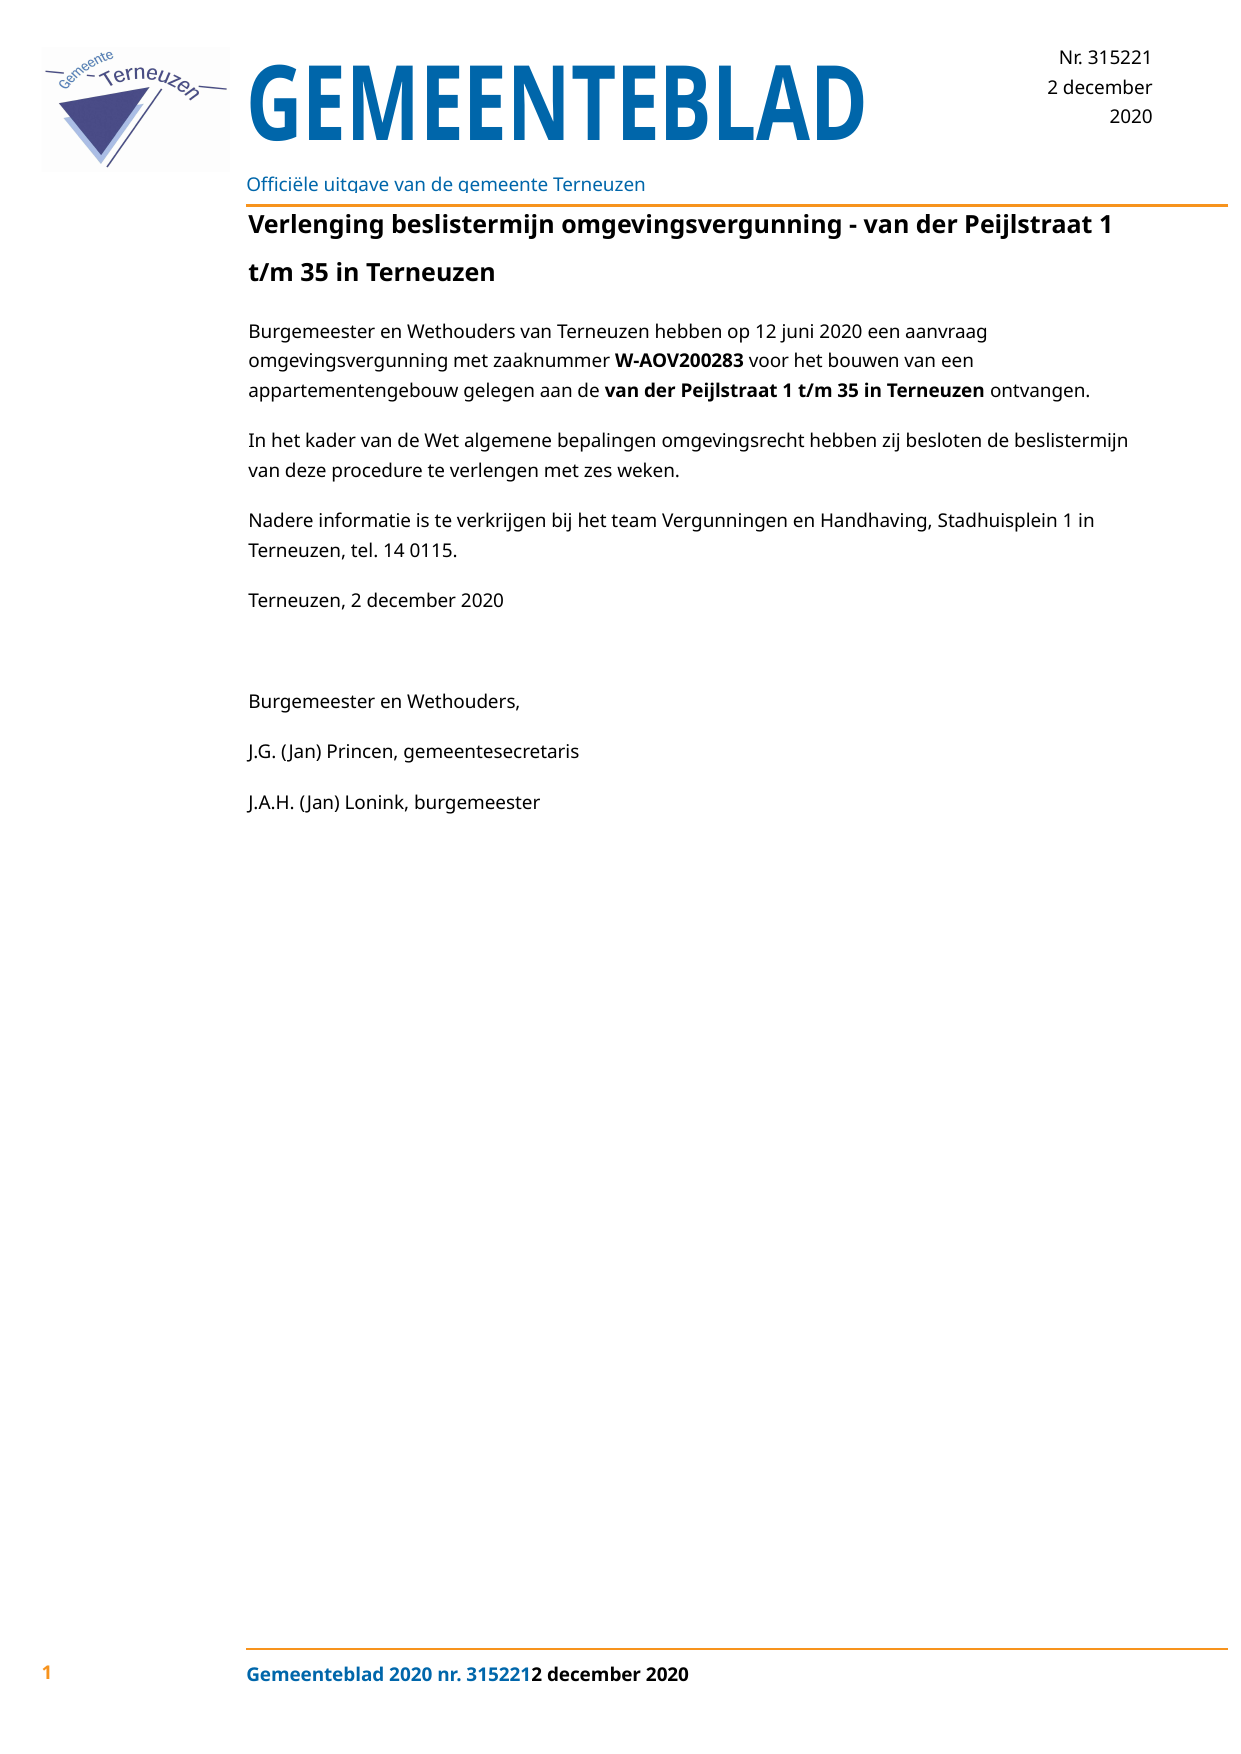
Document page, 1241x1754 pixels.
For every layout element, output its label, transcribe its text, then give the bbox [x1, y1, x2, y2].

picture [41, 47, 231, 172]
text In het kader van de Wet algemene bepalingen omgevingsrecht hebben zij besloten de beslistermijn van deze procedure te verlengen met zes weken. [248, 427, 1152, 483]
text Terneuzen, 2 december 2020 [248, 587, 1152, 613]
text Burgemeester en Wethouders van Terneuzen hebben op 12 juni 2020 een aanvraag omgevingsvergunning met zaaknummer W-AOV200283 voor het bouwen van een appartementengebouw gelegen aan de van der Peijlstraat 1 t/m 35 in Terneuzen ontvangen. [248, 318, 1152, 403]
text Verlenging beslistermijn omgevingsvergunning - van der Peijlstraat 1 t/m 35 in Terneuzen [248, 207, 1152, 288]
text Burgemeester en Wethouders, [248, 688, 1152, 714]
text J.G. (Jan) Princen, gemeentesecretaris [248, 739, 1152, 764]
text Nadere informatie is te verkrijgen bij het team Vergunningen en Handhaving, Stadhuisplein 1 in Terneuzen, tel. 14 0115. [248, 507, 1152, 563]
text J.A.H. (Jan) Lonink, burgemeester [248, 789, 1152, 815]
